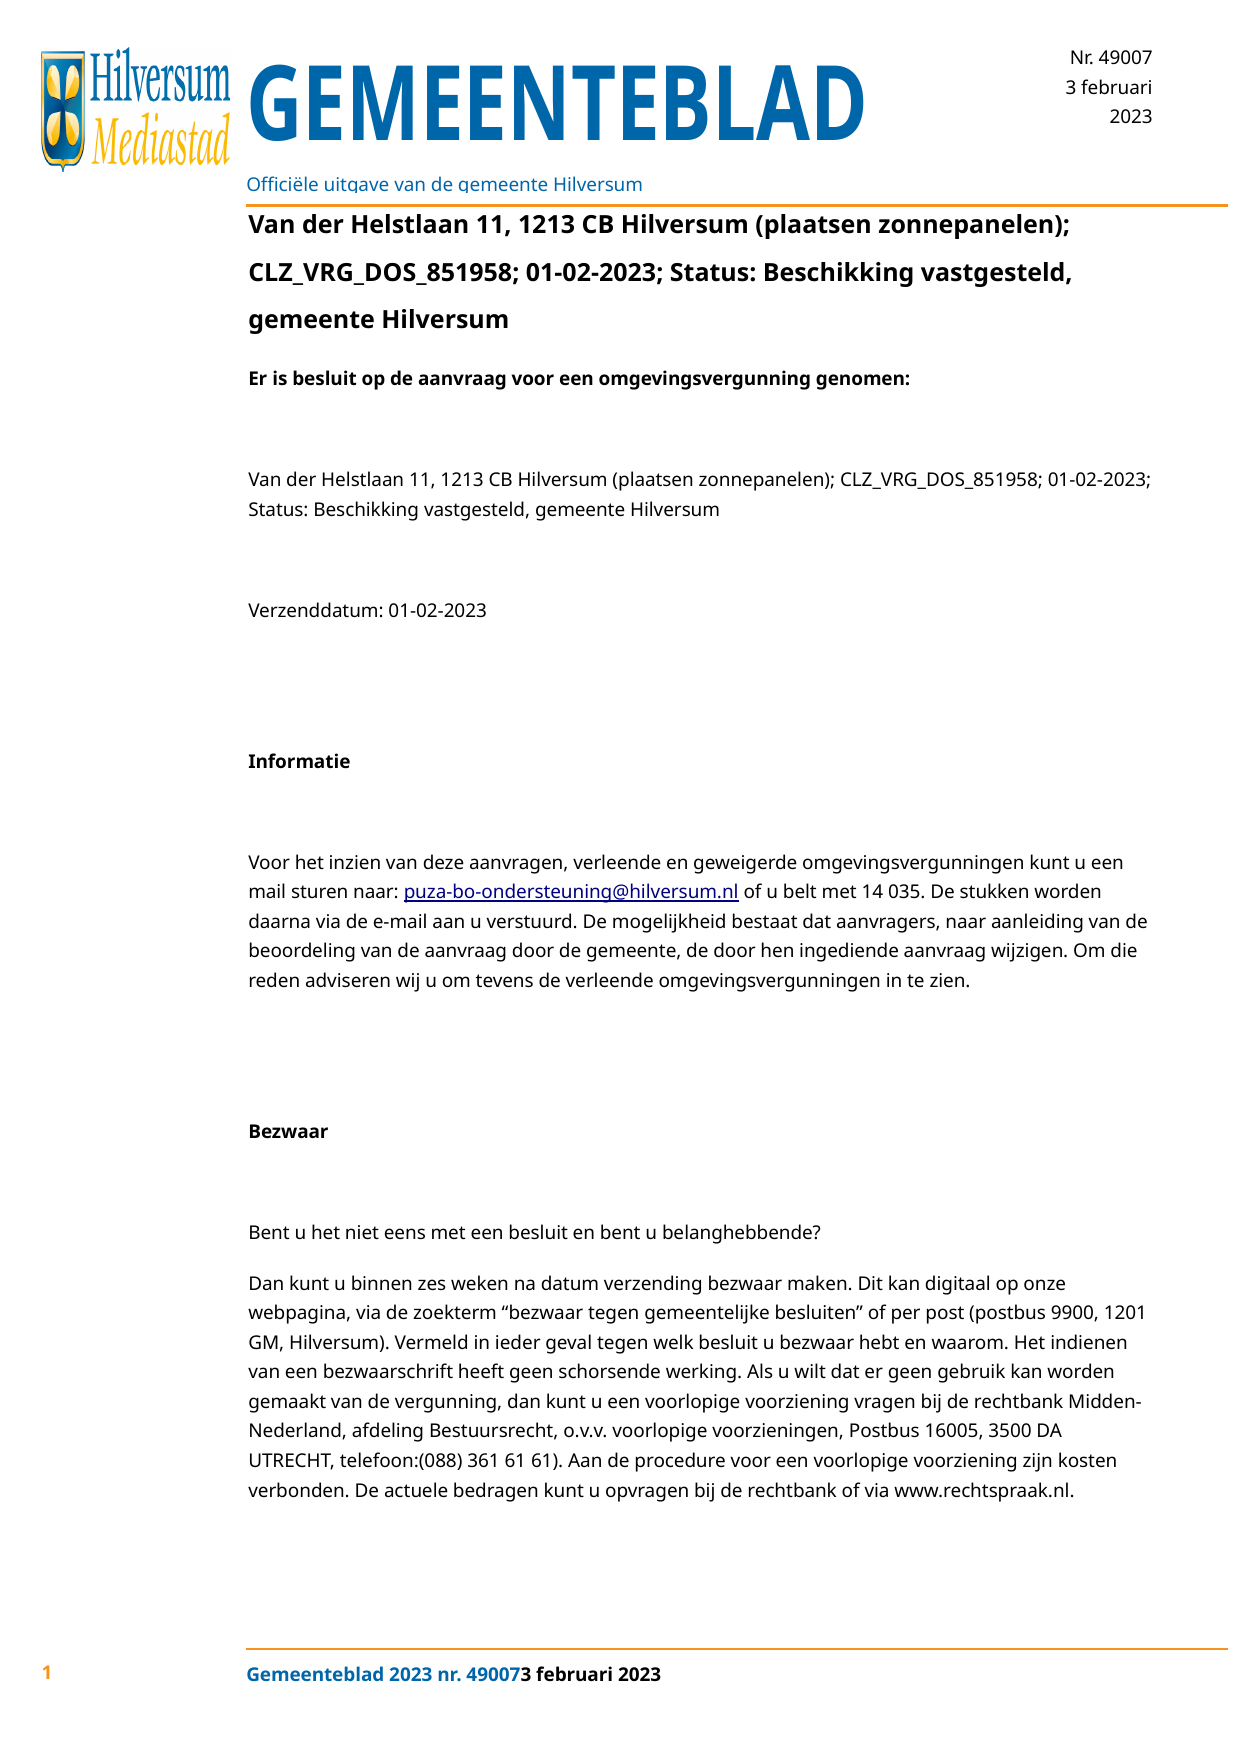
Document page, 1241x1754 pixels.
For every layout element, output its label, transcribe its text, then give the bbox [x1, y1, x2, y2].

text Van der Helstlaan 11, 1213 CB Hilversum (plaatsen zonnepanelen); CLZ_VRG_DOS_851958; 01-02-2023; Status: Beschikking vastgesteld, gemeente Hilversum [248, 466, 1152, 522]
text Voor het inzien van deze aanvragen, verleende en geweigerde omgevingsvergunningen kunt u een mail sturen naar: puza-bo-ondersteuning@hilversum.nl of u belt met 14 035. De stukken worden daarna via de e-mail aan u verstuurd. De mogelijkheid bestaat dat aanvragers, naar aanleiding van de beoordeling van de aanvraag door de gemeente, de door hen ingediende aanvraag wijzigen. Om die reden adviseren wij u om tevens de verleende omgevingsvergunningen in te zien. [248, 849, 1152, 993]
text Bezwaar [248, 1118, 1152, 1144]
text Bent u het niet eens met een besluit en bent u belanghebbende? [248, 1219, 1152, 1245]
text Informatie [248, 748, 1152, 774]
text Er is besluit op de aanvraag voor een omgevingsvergunning genomen: [248, 366, 1152, 391]
text Dan kunt u binnen zes weken na datum verzending bezwaar maken. Dit kan digitaal op onze webpagina, via de zoekterm “bezwaar tegen gemeentelijke besluiten” of per post (postbus 9900, 1201 GM, Hilversum). Vermeld in ieder geval tegen welk besluit u bezwaar hebt en waarom. Het indienen van een bezwaarschrift heeft geen schorsende werking. Als u wilt dat er geen gebruik kan worden gemaakt van de vergunning, dan kunt u een voorlopige voorziening vragen bij de rechtbank Midden-Nederland, afdeling Bestuursrecht, o.v.v. voorlopige voorzieningen, Postbus 16005, 3500 DA UTRECHT, telefoon:(088) 361 61 61). Aan de procedure voor een voorlopige voorziening zijn kosten verbonden. De actuele bedragen kunt u opvragen bij de rechtbank of via www.rechtspraak.nl. [248, 1270, 1152, 1502]
text Verzenddatum: 01-02-2023 [248, 597, 1152, 622]
picture [41, 47, 231, 172]
text Van der Helstlaan 11, 1213 CB Hilversum (plaatsen zonnepanelen); CLZ_VRG_DOS_851958; 01-02-2023; Status: Beschikking vastgesteld, gemeente Hilversum [248, 207, 1152, 336]
